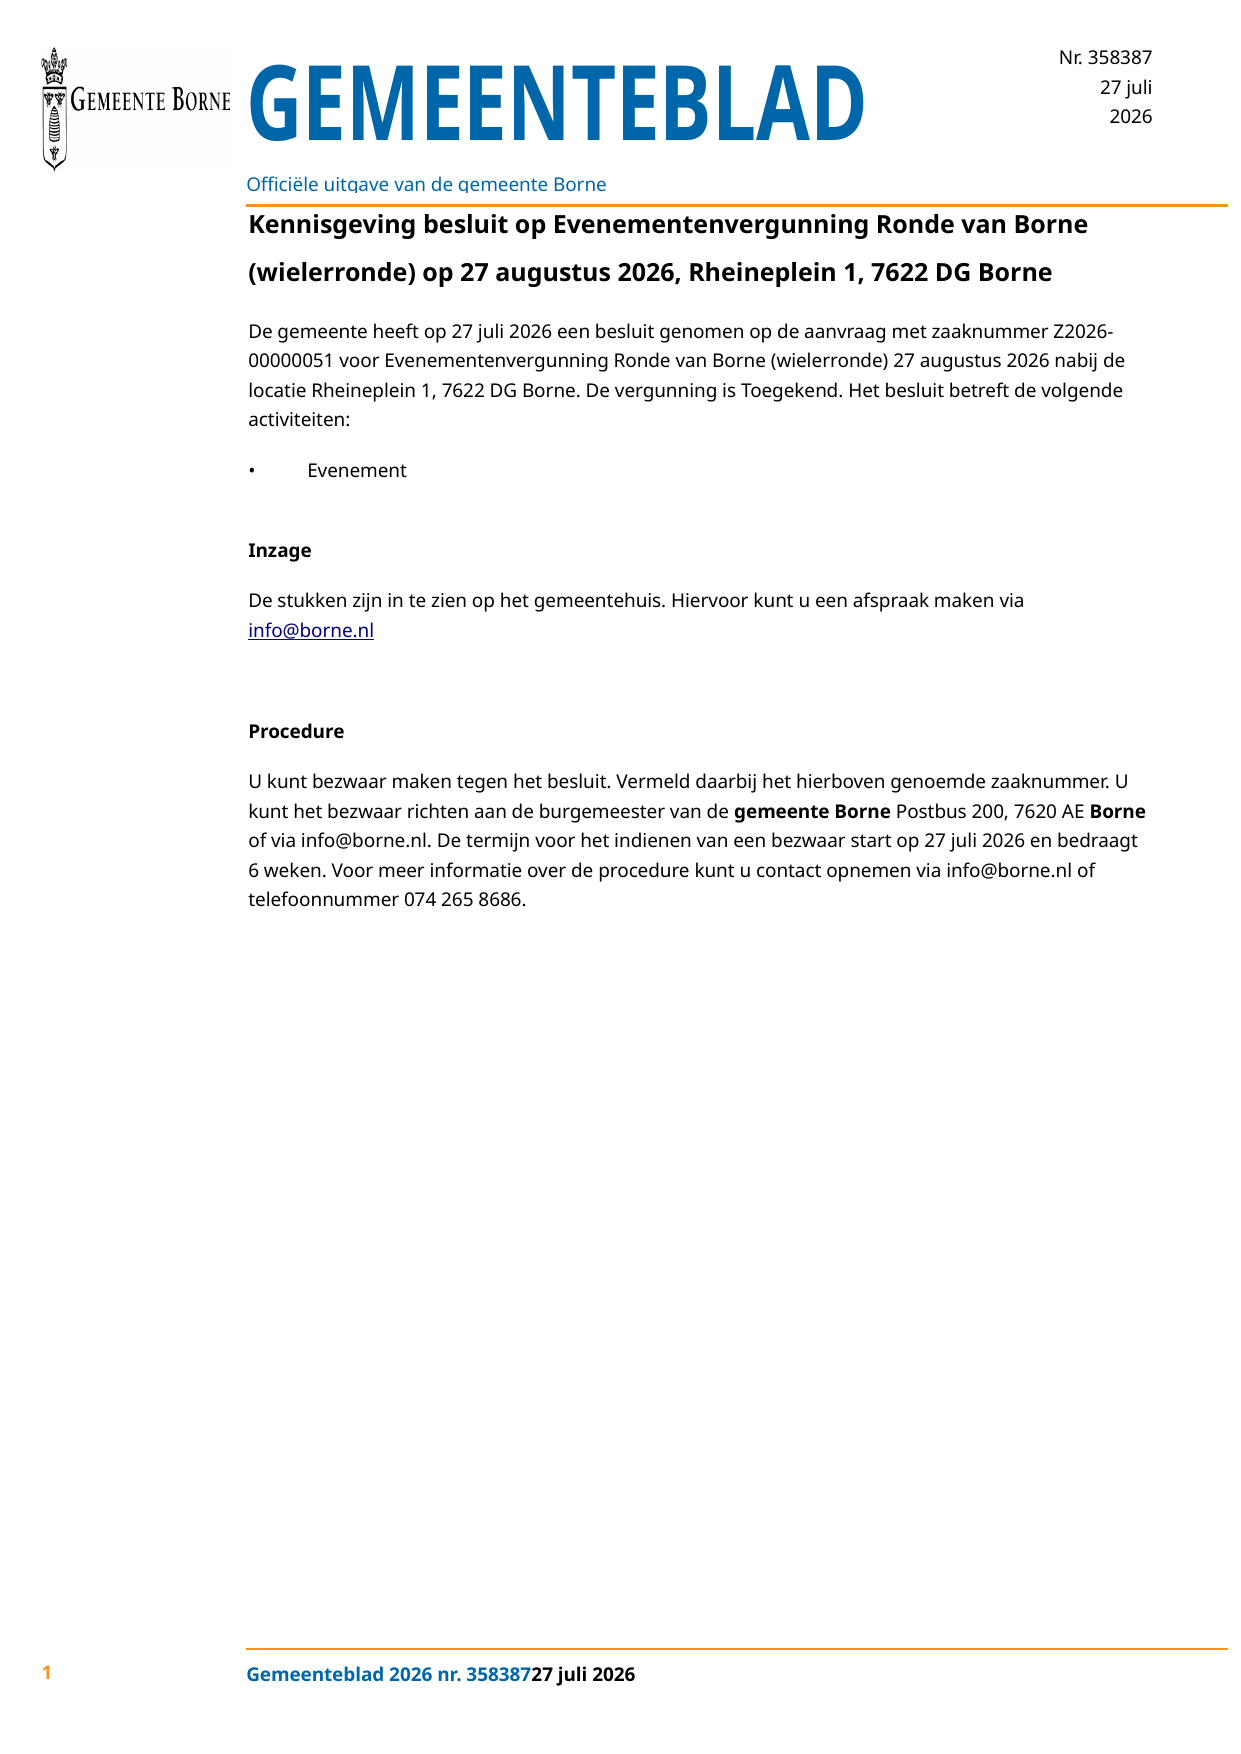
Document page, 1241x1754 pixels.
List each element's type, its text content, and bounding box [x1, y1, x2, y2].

text Procedure [248, 718, 1152, 744]
text De stukken zijn in te zien op het gemeentehuis. Hiervoor kunt u een afspraak maken via info@borne.nl [248, 587, 1152, 643]
picture [41, 47, 231, 172]
text Kennisgeving besluit op Evenementenvergunning Ronde van Borne (wielerronde) op 27 augustus 2026, Rheineplein 1, 7622 DG Borne [248, 207, 1152, 288]
list Evenement [248, 457, 1152, 483]
text U kunt bezwaar maken tegen het besluit. Vermeld daarbij het hierboven genoemde zaaknummer. U kunt het bezwaar richten aan de burgemeester van de gemeente Borne Postbus 200, 7620 AE Borne of via info@borne.nl. De termijn voor het indienen van een bezwaar start op 27 juli 2026 en bedraagt 6 weken. Voor meer informatie over de procedure kunt u contact opnemen via info@borne.nl of telefoonnummer 074 265 8686. [248, 768, 1152, 912]
text De gemeente heeft op 27 juli 2026 een besluit genomen op de aanvraag met zaaknummer Z2026-00000051 voor Evenementenvergunning Ronde van Borne (wielerronde) 27 augustus 2026 nabij de locatie Rheineplein 1, 7622 DG Borne. De vergunning is Toegekend. Het besluit betreft de volgende activiteiten: [248, 318, 1152, 432]
text Inzage [248, 537, 1152, 563]
